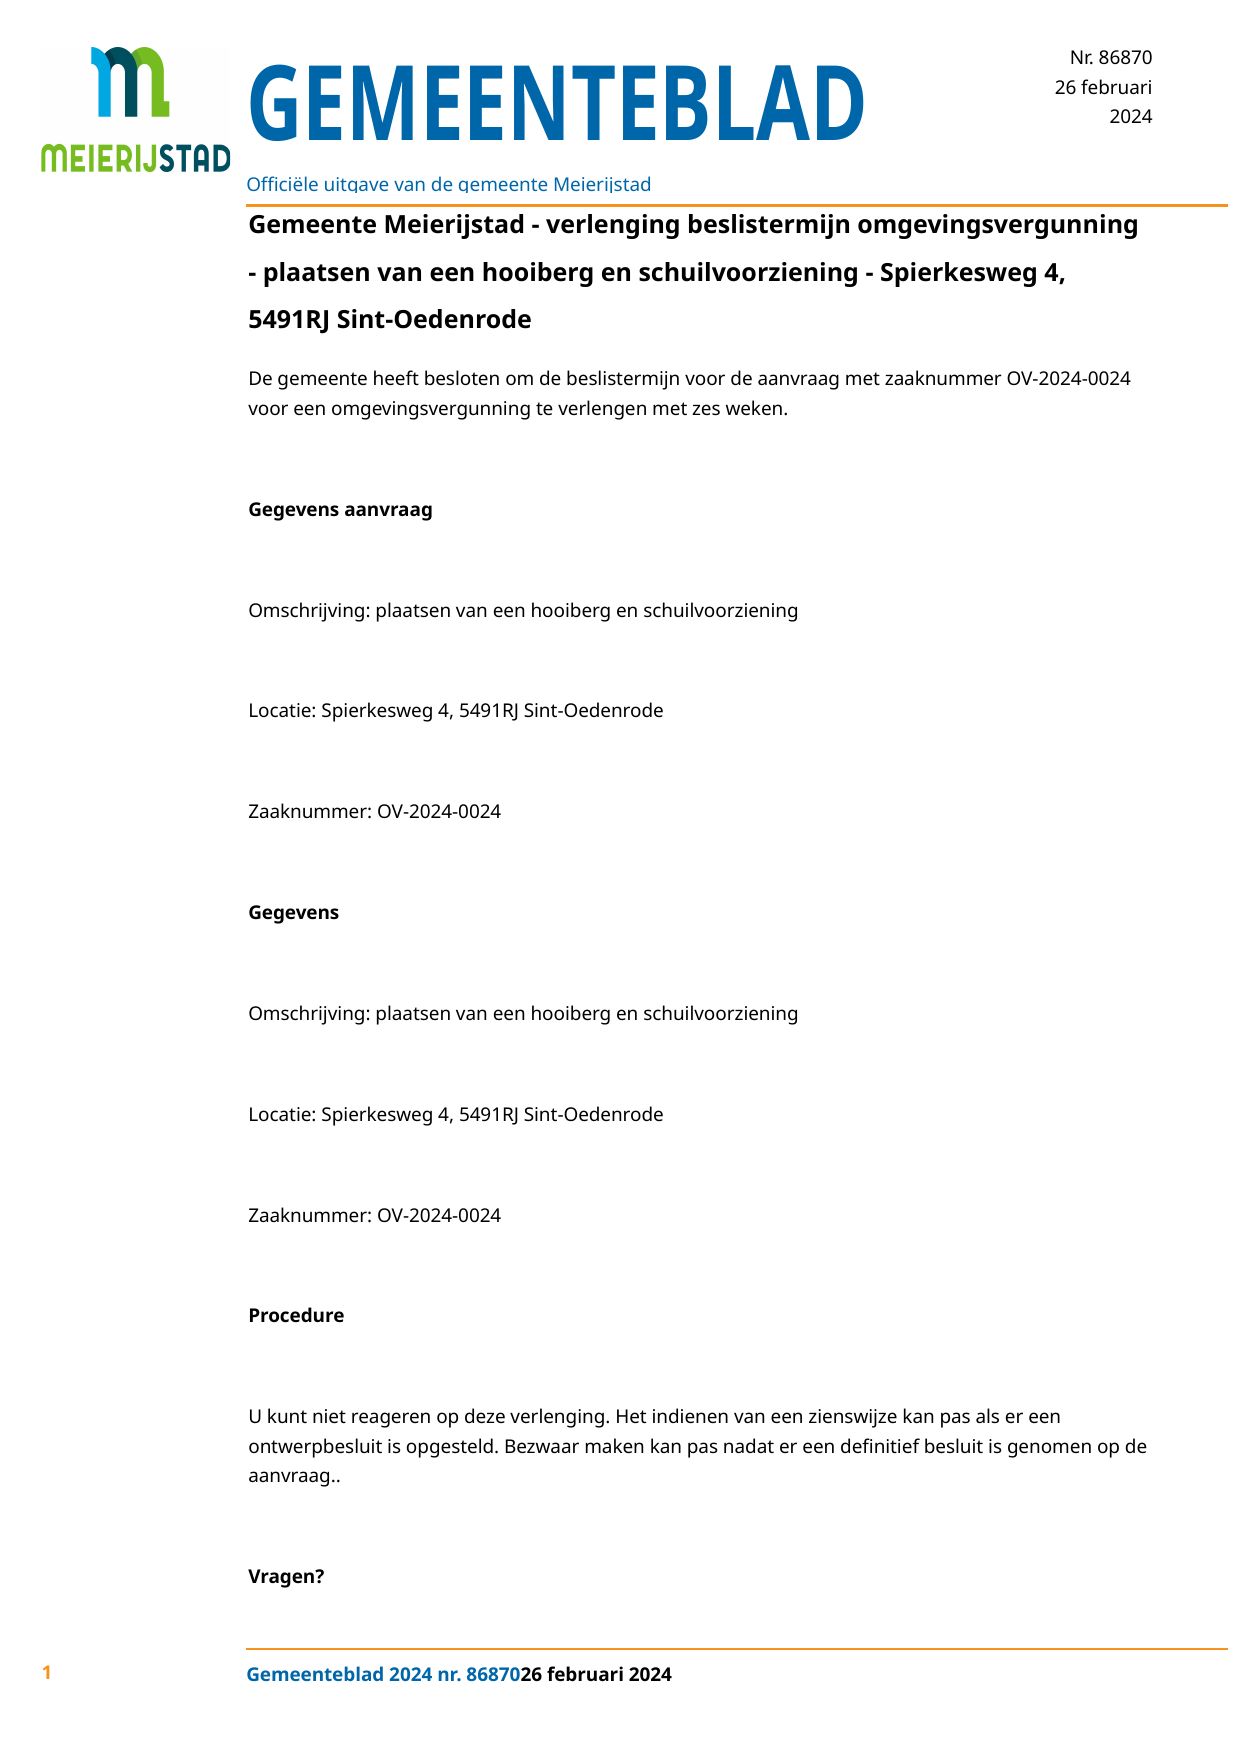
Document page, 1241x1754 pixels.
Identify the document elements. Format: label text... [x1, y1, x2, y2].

picture [41, 47, 231, 172]
text Gegevens [248, 899, 1152, 925]
text Procedure [248, 1303, 1152, 1328]
text U kunt niet reageren op deze verlenging. Het indienen van een zienswijze kan pas als er een ontwerpbesluit is opgesteld. Bezwaar maken kan pas nadat er een definitief besluit is genomen op de aanvraag.. [248, 1403, 1152, 1488]
text Gegevens aanvraag [248, 496, 1152, 522]
text Omschrijving: plaatsen van een hooiberg en schuilvoorziening [248, 1000, 1152, 1026]
text Gemeente Meierijstad - verlenging beslistermijn omgevingsvergunning - plaatsen van een hooiberg en schuilvoorziening - Spierkesweg 4, 5491RJ Sint-Oedenrode [248, 207, 1152, 336]
text Vragen? [248, 1563, 1152, 1589]
text Omschrijving: plaatsen van een hooiberg en schuilvoorziening [248, 597, 1152, 622]
text Zaaknummer: OV-2024-0024 [248, 1202, 1152, 1227]
text Locatie: Spierkesweg 4, 5491RJ Sint-Oedenrode [248, 698, 1152, 723]
text De gemeente heeft besloten om de beslistermijn voor de aanvraag met zaaknummer OV-2024-0024 voor een omgevingsvergunning te verlengen met zes weken. [248, 366, 1152, 421]
text Zaaknummer: OV-2024-0024 [248, 798, 1152, 824]
text Locatie: Spierkesweg 4, 5491RJ Sint-Oedenrode [248, 1101, 1152, 1127]
